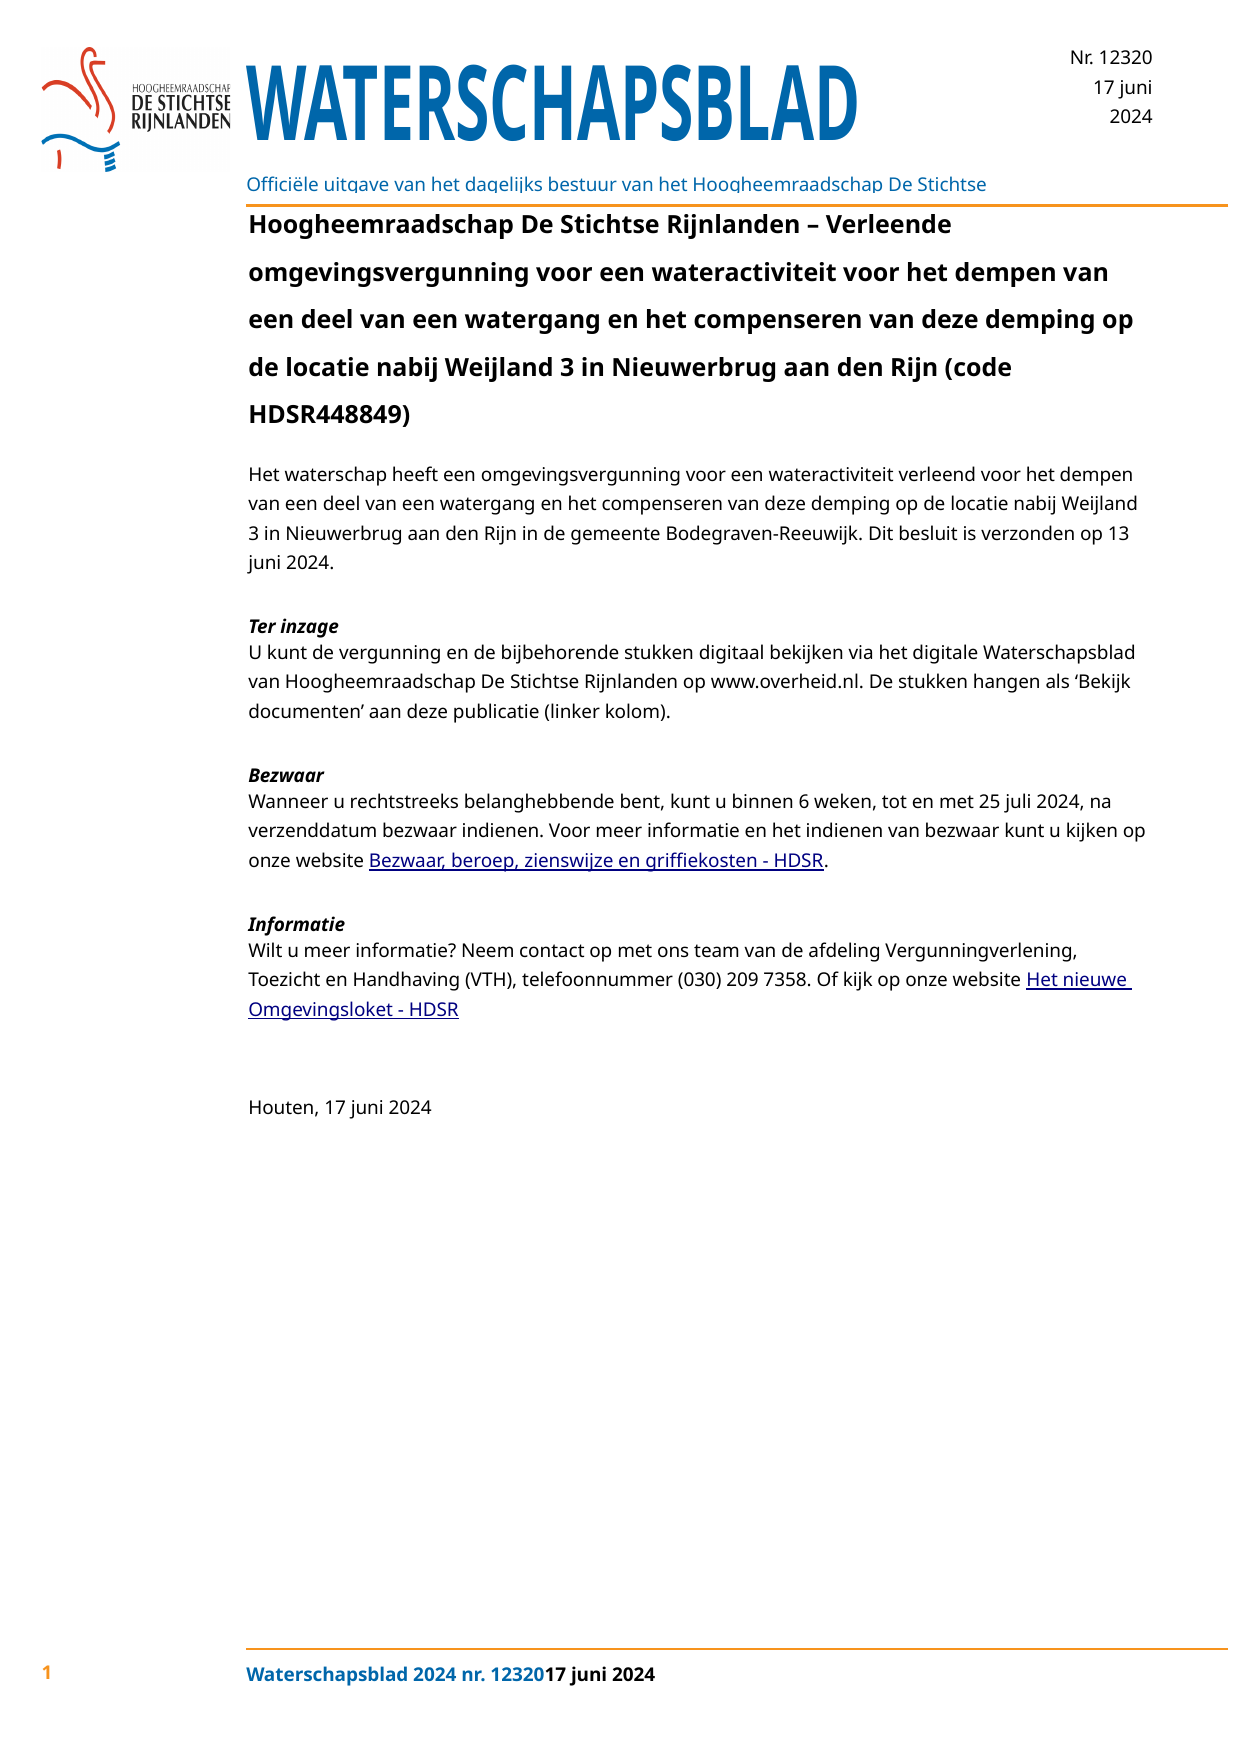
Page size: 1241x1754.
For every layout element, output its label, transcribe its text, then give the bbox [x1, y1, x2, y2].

text Bezwaar [248, 762, 1152, 788]
text Wanneer u rechtstreeks belanghebbende bent, kunt u binnen 6 weken, tot en met 25 juli 2024, na verzenddatum bezwaar indienen. Voor meer informatie en het indienen van bezwaar kunt u kijken op onze website Bezwaar, beroep, zienswijze en griffiekosten - HDSR. [248, 788, 1152, 873]
picture [41, 47, 231, 172]
text Ter inzage [248, 613, 1152, 639]
text Wilt u meer informatie? Neem contact op met ons team van de afdeling Vergunningverlening, Toezicht en Handhaving (VTH), telefoonnummer (030) 209 7358. Of kijk op onze website Het nieuwe Omgevingsloket - HDSR [248, 937, 1152, 1022]
text Informatie [248, 911, 1152, 937]
text Hoogheemraadschap De Stichtse Rijnlanden – Verleende omgevingsvergunning voor een wateractiviteit voor het dempen van een deel van een watergang en het compenseren van deze demping op de locatie nabij Weijland 3 in Nieuwerbrug aan den Rijn (code HDSR448849) [248, 207, 1152, 431]
text Houten, 17 juni 2024 [248, 1094, 1152, 1120]
text Het waterschap heeft een omgevingsvergunning voor een wateractiviteit verleend voor het dempen van een deel van een watergang en het compenseren van deze demping op de locatie nabij Weijland 3 in Nieuwerbrug aan den Rijn in de gemeente Bodegraven-Reeuwijk. Dit besluit is verzonden op 13 juni 2024. [248, 461, 1152, 575]
text U kunt de vergunning en de bijbehorende stukken digitaal bekijken via het digitale Waterschapsblad van Hoogheemraadschap De Stichtse Rijnlanden op www.overheid.nl. De stukken hangen als ‘Bekijk documenten’ aan deze publicatie (linker kolom). [248, 639, 1152, 724]
